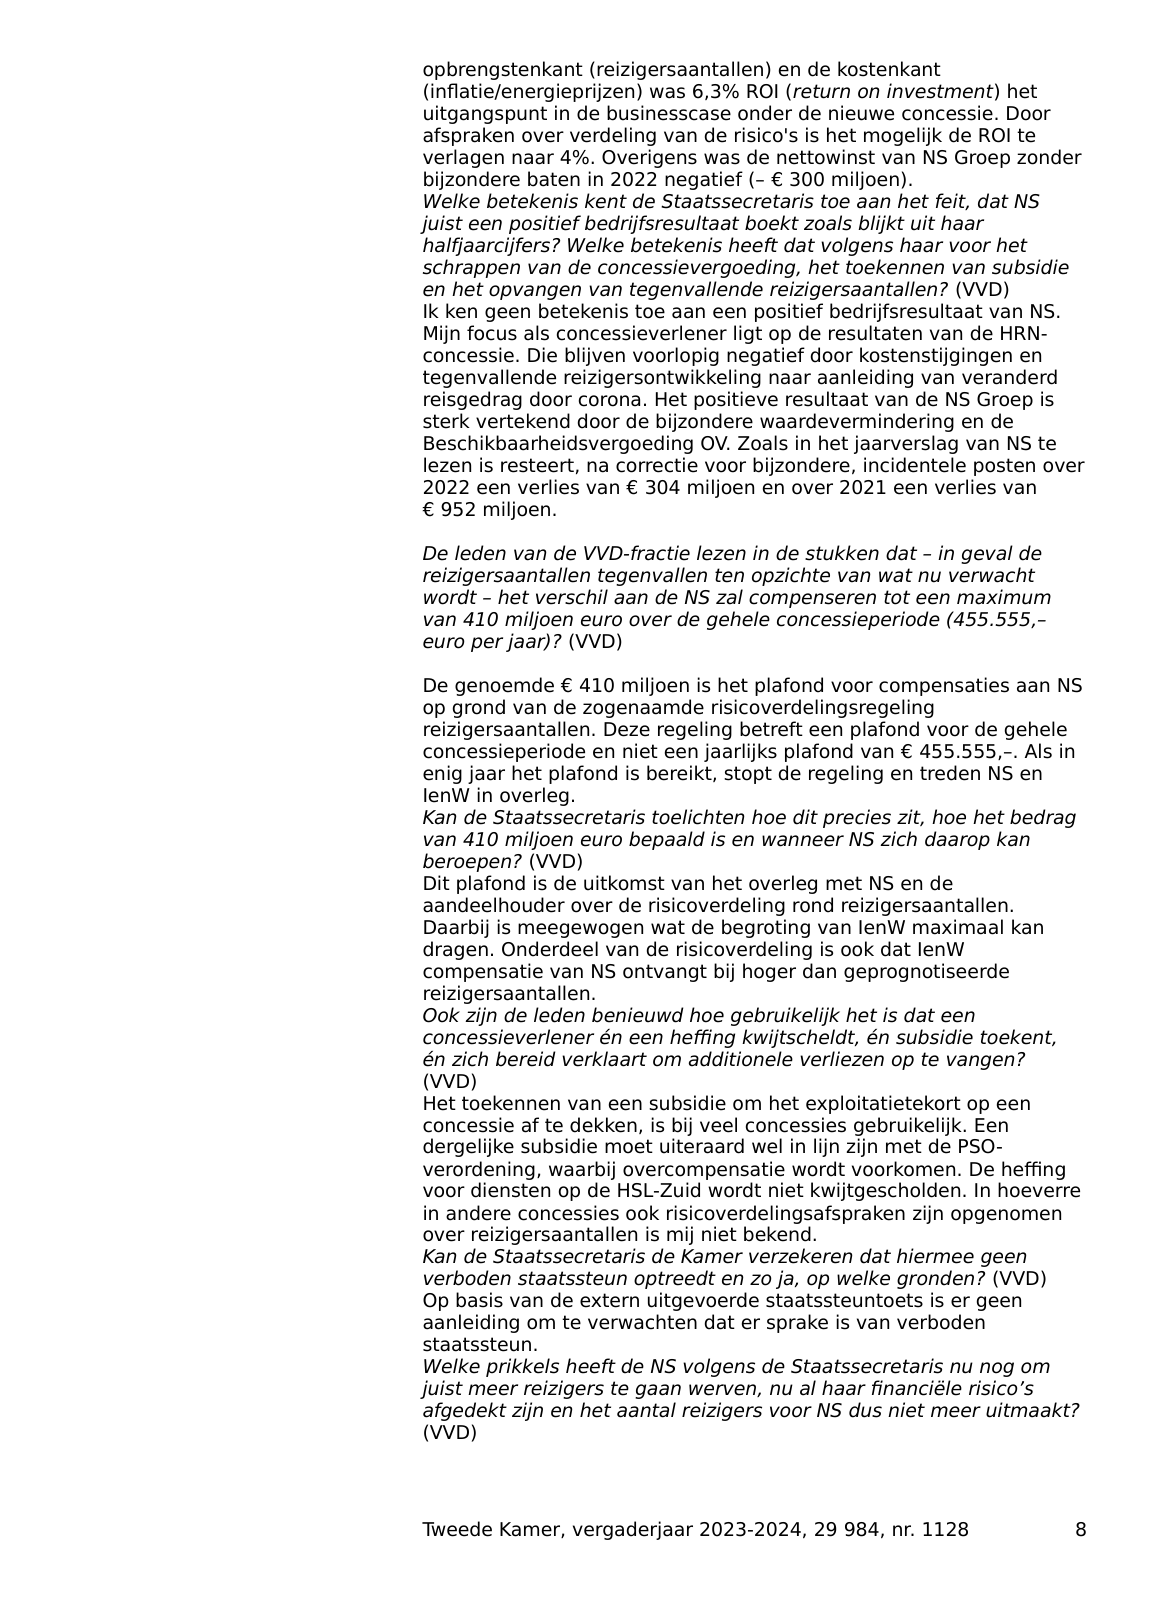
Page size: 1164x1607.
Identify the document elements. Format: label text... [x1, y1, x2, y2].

text Kan de Staatssecretaris toelichten hoe dit precies zit, hoe het bedrag van 410 miljoen euro bepaald is en wanneer NS zich daarop kan beroepen? (VVD) [422, 807, 1087, 873]
text Ik ken geen betekenis toe aan een positief bedrijfsresultaat van NS. Mijn focus als concessieverlener ligt op de resultaten van de HRN-concessie. Die blijven voorlopig negatief door kostenstijgingen en tegenvallende reizigersontwikkeling naar aanleiding van veranderd reisgedrag door corona. Het positieve resultaat van de NS Groep is sterk vertekend door de bijzondere waardevermindering en de Beschikbaarheidsvergoeding OV. Zoals in het jaarverslag van NS te lezen is resteert, na correctie voor bijzondere, incidentele posten over 2022 een verlies van € 304 miljoen en over 2021 een verlies van € 952 miljoen. [422, 301, 1087, 521]
text Welke prikkels heeft de NS volgens de Staatssecretaris nu nog om juist meer reizigers te gaan werven, nu al haar financiële risico’s afgedekt zijn en het aantal reizigers voor NS dus niet meer uitmaakt? (VVD) [422, 1356, 1087, 1444]
text Het toekennen van een subsidie om het exploitatietekort op een concessie af te dekken, is bij veel concessies gebruikelijk. Een dergelijke subsidie moet uiteraard wel in lijn zijn met de PSO-verordening, waarbij overcompensatie wordt voorkomen. De heffing voor diensten op de HSL-Zuid wordt niet kwijtgescholden. In hoeverre in andere concessies ook risicoverdelingsafspraken zijn opgenomen over reizigersaantallen is mij niet bekend. [422, 1092, 1087, 1246]
text De genoemde € 410 miljoen is het plafond voor compensaties aan NS op grond van de zogenaamde risicoverdelingsregeling reizigersaantallen. Deze regeling betreft een plafond voor de gehele concessieperiode en niet een jaarlijks plafond van € 455.555,–. Als in enig jaar het plafond is bereikt, stopt de regeling en treden NS en IenW in overleg. [422, 675, 1087, 807]
text opbrengstenkant (reizigersaantallen) en de kostenkant (inflatie/energieprijzen) was 6,3% ROI (return on investment) het uitgangspunt in de businesscase onder de nieuwe concessie. Door afspraken over verdeling van de risico's is het mogelijk de ROI te verlagen naar 4%. Overigens was de nettowinst van NS Groep zonder bijzondere baten in 2022 negatief (– € 300 miljoen). [422, 59, 1087, 191]
text Dit plafond is de uitkomst van het overleg met NS en de aandeelhouder over de risicoverdeling rond reizigersaantallen. Daarbij is meegewogen wat de begroting van IenW maximaal kan dragen. Onderdeel van de risicoverdeling is ook dat IenW compensatie van NS ontvangt bij hoger dan geprognotiseerde reizigersaantallen. [422, 873, 1087, 1004]
text Welke betekenis kent de Staatssecretaris toe aan het feit, dat NS juist een positief bedrijfsresultaat boekt zoals blijkt uit haar halfjaarcijfers? Welke betekenis heeft dat volgens haar voor het schrappen van de concessievergoeding, het toekennen van subsidie en het opvangen van tegenvallende reizigersaantallen? (VVD) [422, 191, 1087, 301]
text Op basis van de extern uitgevoerde staatssteuntoets is er geen aanleiding om te verwachten dat er sprake is van verboden staatssteun. [422, 1290, 1087, 1356]
text Ook zijn de leden benieuwd hoe gebruikelijk het is dat een concessieverlener én een heffing kwijtscheldt, én subsidie toekent, én zich bereid verklaart om additionele verliezen op te vangen? (VVD) [422, 1004, 1087, 1092]
text De leden van de VVD-fractie lezen in de stukken dat – in geval de reizigersaantallen tegenvallen ten opzichte van wat nu verwacht wordt – het verschil aan de NS zal compenseren tot een maximum van 410 miljoen euro over de gehele concessieperiode (455.555,– euro per jaar)? (VVD) [422, 543, 1087, 653]
text Kan de Staatssecretaris de Kamer verzekeren dat hiermee geen verboden staatssteun optreedt en zo ja, op welke gronden? (VVD) [422, 1246, 1087, 1290]
